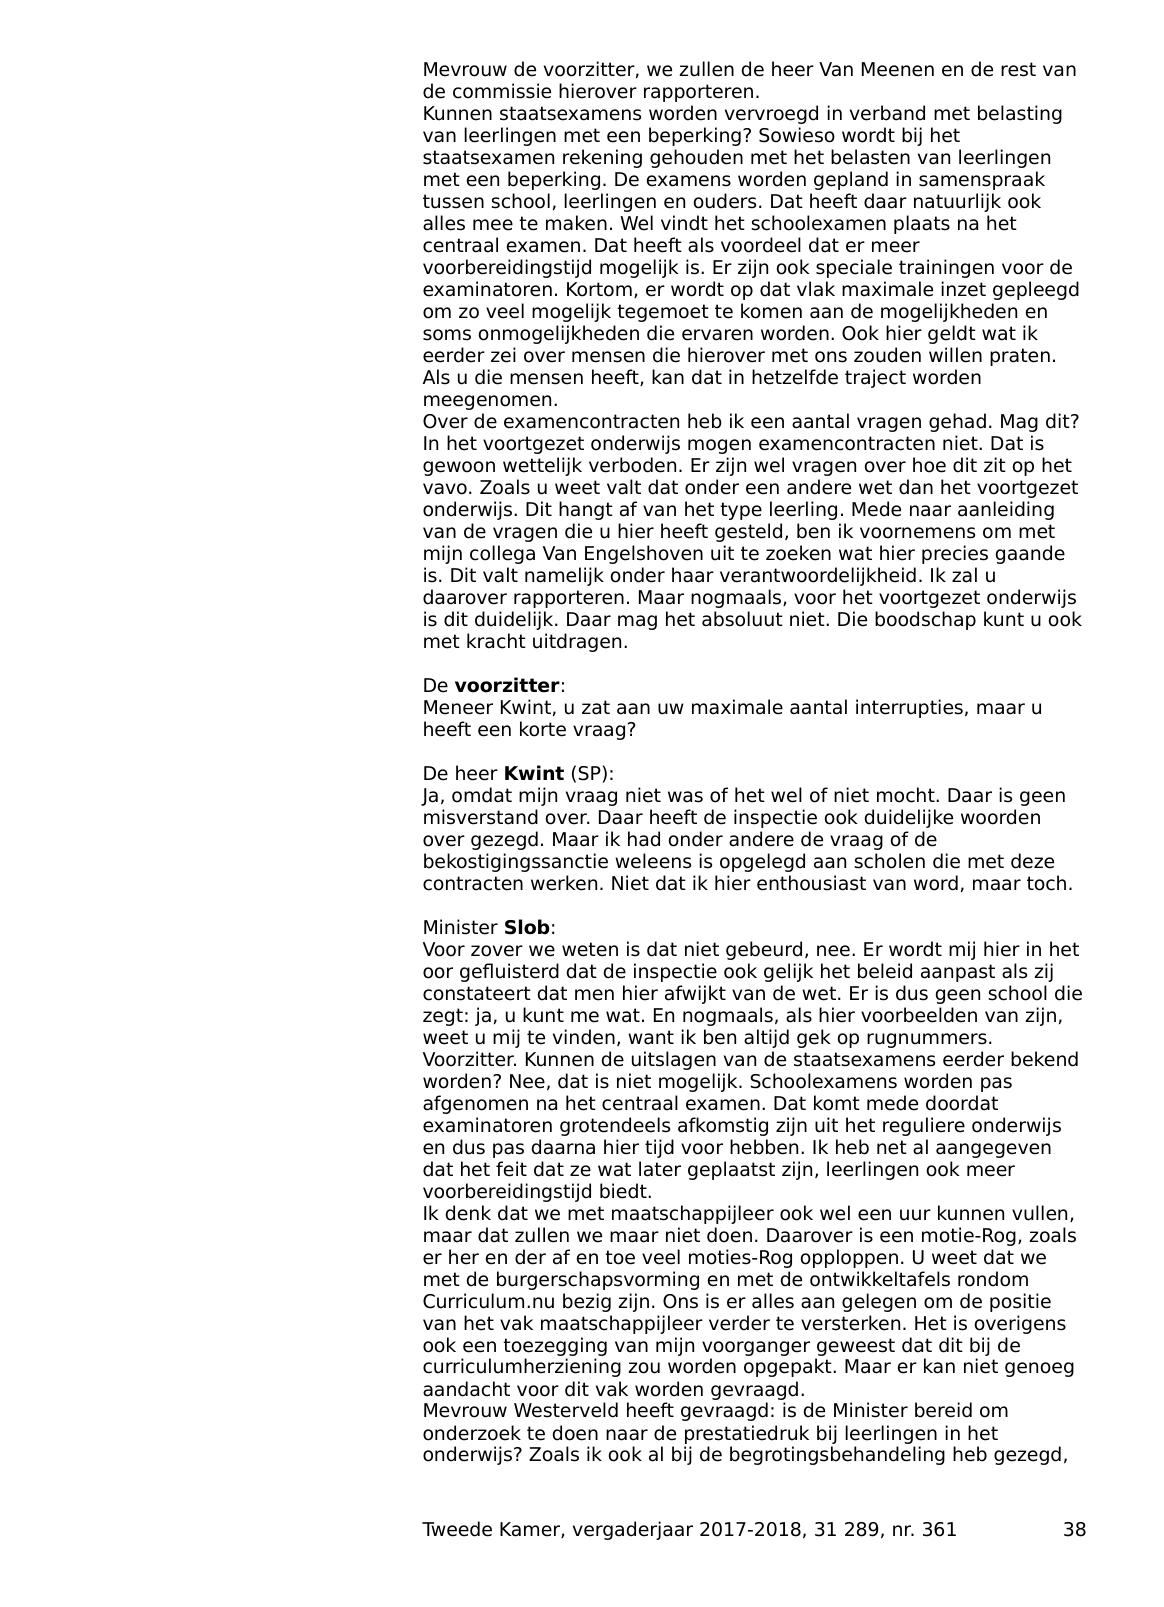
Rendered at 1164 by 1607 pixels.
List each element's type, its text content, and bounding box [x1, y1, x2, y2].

text Ja, omdat mijn vraag niet was of het wel of niet mocht. Daar is geen misverstand over. Daar heeft de inspectie ook duidelijke woorden over gezegd. Maar ik had onder andere de vraag of de bekostigingssanctie weleens is opgelegd aan scholen die met deze contracten werken. Niet dat ik hier enthousiast van word, maar toch. [422, 785, 1087, 895]
text Meneer Kwint, u zat aan uw maximale aantal interrupties, maar u heeft een korte vraag? [422, 697, 1087, 741]
text De voorzitter: [422, 675, 1087, 697]
text Kunnen staatsexamens worden vervroegd in verband met belasting van leerlingen met een beperking? Sowieso wordt bij het staatsexamen rekening gehouden met het belasten van leerlingen met een beperking. De examens worden gepland in samenspraak tussen school, leerlingen en ouders. Dat heeft daar natuurlijk ook alles mee te maken. Wel vindt het schoolexamen plaats na het centraal examen. Dat heeft als voordeel dat er meer voorbereidingstijd mogelijk is. Er zijn ook speciale trainingen voor de examinatoren. Kortom, er wordt op dat vlak maximale inzet gepleegd om zo veel mogelijk tegemoet te komen aan de mogelijkheden en soms onmogelijkheden die ervaren worden. Ook hier geldt wat ik eerder zei over mensen die hierover met ons zouden willen praten. Als u die mensen heeft, kan dat in hetzelfde traject worden meegenomen. [422, 103, 1087, 411]
text Minister Slob: [422, 917, 1087, 939]
text Mevrouw Westerveld heeft gevraagd: is de Minister bereid om onderzoek te doen naar de prestatiedruk bij leerlingen in het onderwijs? Zoals ik ook al bij de begrotingsbehandeling heb gezegd, [422, 1400, 1087, 1466]
text Ik denk dat we met maatschappijleer ook wel een uur kunnen vullen, maar dat zullen we maar niet doen. Daarover is een motie-Rog, zoals er her en der af en toe veel moties-Rog opploppen. U weet dat we met de burgerschapsvorming en met de ontwikkeltafels rondom Curriculum.nu bezig zijn. Ons is er alles aan gelegen om de positie van het vak maatschappijleer verder te versterken. Het is overigens ook een toezegging van mijn voorganger geweest dat dit bij de curriculumherziening zou worden opgepakt. Maar er kan niet genoeg aandacht voor dit vak worden gevraagd. [422, 1203, 1087, 1400]
text Voor zover we weten is dat niet gebeurd, nee. Er wordt mij hier in het oor gefluisterd dat de inspectie ook gelijk het beleid aanpast als zij constateert dat men hier afwijkt van de wet. Er is dus geen school die zegt: ja, u kunt me wat. En nogmaals, als hier voorbeelden van zijn, weet u mij te vinden, want ik ben altijd gek op rugnummers. [422, 939, 1087, 1049]
text De heer Kwint (SP): [422, 763, 1087, 785]
text Mevrouw de voorzitter, we zullen de heer Van Meenen en de rest van de commissie hierover rapporteren. [422, 59, 1087, 103]
text Voorzitter. Kunnen de uitslagen van de staatsexamens eerder bekend worden? Nee, dat is niet mogelijk. Schoolexamens worden pas afgenomen na het centraal examen. Dat komt mede doordat examinatoren grotendeels afkomstig zijn uit het reguliere onderwijs en dus pas daarna hier tijd voor hebben. Ik heb net al aangegeven dat het feit dat ze wat later geplaatst zijn, leerlingen ook meer voorbereidingstijd biedt. [422, 1049, 1087, 1203]
text Over de examencontracten heb ik een aantal vragen gehad. Mag dit? In het voortgezet onderwijs mogen examencontracten niet. Dat is gewoon wettelijk verboden. Er zijn wel vragen over hoe dit zit op het vavo. Zoals u weet valt dat onder een andere wet dan het voortgezet onderwijs. Dit hangt af van het type leerling. Mede naar aanleiding van de vragen die u hier heeft gesteld, ben ik voornemens om met mijn collega Van Engelshoven uit te zoeken wat hier precies gaande is. Dit valt namelijk onder haar verantwoordelijkheid. Ik zal u daarover rapporteren. Maar nogmaals, voor het voortgezet onderwijs is dit duidelijk. Daar mag het absoluut niet. Die boodschap kunt u ook met kracht uitdragen. [422, 411, 1087, 652]
